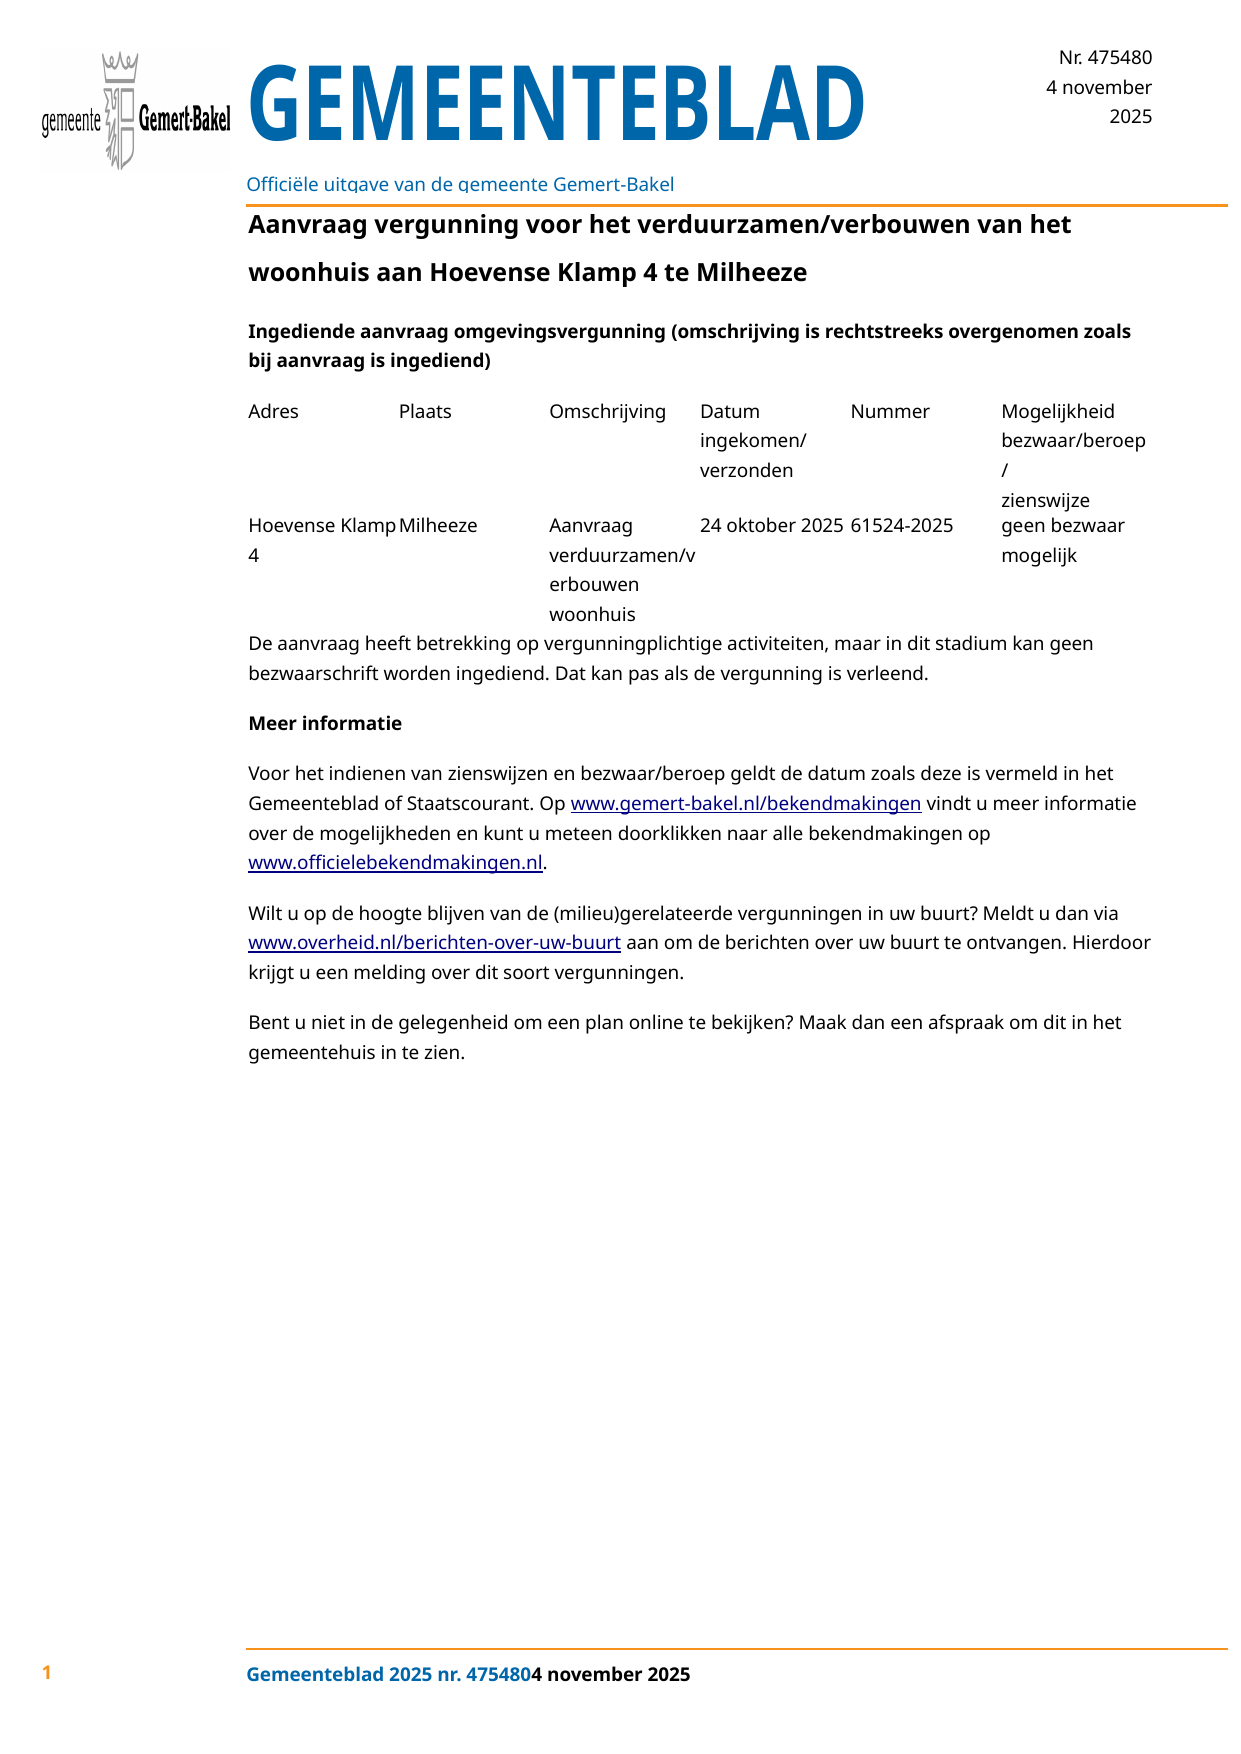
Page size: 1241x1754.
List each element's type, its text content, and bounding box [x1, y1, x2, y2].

table_header Omschrijving [549, 398, 700, 512]
text Voor het indienen van zienswijzen en bezwaar/beroep geldt de datum zoals deze is vermeld in het Gemeenteblad of Staatscourant. Op www.gemert-bakel.nl/bekendmakingen vindt u meer informatie over de mogelijkheden en kunt u meteen doorklikken naar alle bekendmakingen op www.officielebekendmakingen.nl. [248, 761, 1152, 875]
picture [41, 47, 231, 172]
text Ingediende aanvraag omgevingsvergunning (omschrijving is rechtstreeks overgenomen zoals bij aanvraag is ingediend) [248, 318, 1152, 373]
table_cell Aanvraag verduurzamen/verbouwen woonhuis [549, 513, 700, 627]
table_cell Milheeze [399, 513, 549, 627]
table_header Nummer [850, 398, 1001, 512]
text Bent u niet in de gelegenheid om een plan online te bekijken? Maak dan een afspraak om dit in het gemeentehuis in te zien. [248, 1009, 1152, 1065]
table_header Plaats [399, 398, 549, 512]
text Aanvraag vergunning voor het verduurzamen/verbouwen van het woonhuis aan Hoevense Klamp 4 te Milheeze [248, 207, 1152, 288]
text Wilt u op de hoogte blijven van de (milieu)gerelateerde vergunningen in uw buurt? Meldt u dan via www.overheid.nl/berichten-over-uw-buurt aan om de berichten over uw buurt te ontvangen. Hierdoor krijgt u een melding over dit soort vergunningen. [248, 900, 1152, 985]
text Meer informatie [248, 710, 1152, 736]
table_header Datum ingekomen/ verzonden [700, 398, 850, 512]
text De aanvraag heeft betrekking op vergunningplichtige activiteiten, maar in dit stadium kan geen bezwaarschrift worden ingediend. Dat kan pas als de vergunning is verleend. [248, 630, 1152, 686]
table_header Mogelijkheid bezwaar/beroep/ zienswijze [1001, 398, 1152, 512]
table_cell 61524-2025 [850, 513, 1001, 627]
table_header Adres [248, 398, 398, 512]
table_cell geen bezwaar mogelijk [1001, 513, 1152, 627]
table_cell Hoevense Klamp 4 [248, 513, 398, 627]
table_cell 24 oktober 2025 [700, 513, 850, 627]
